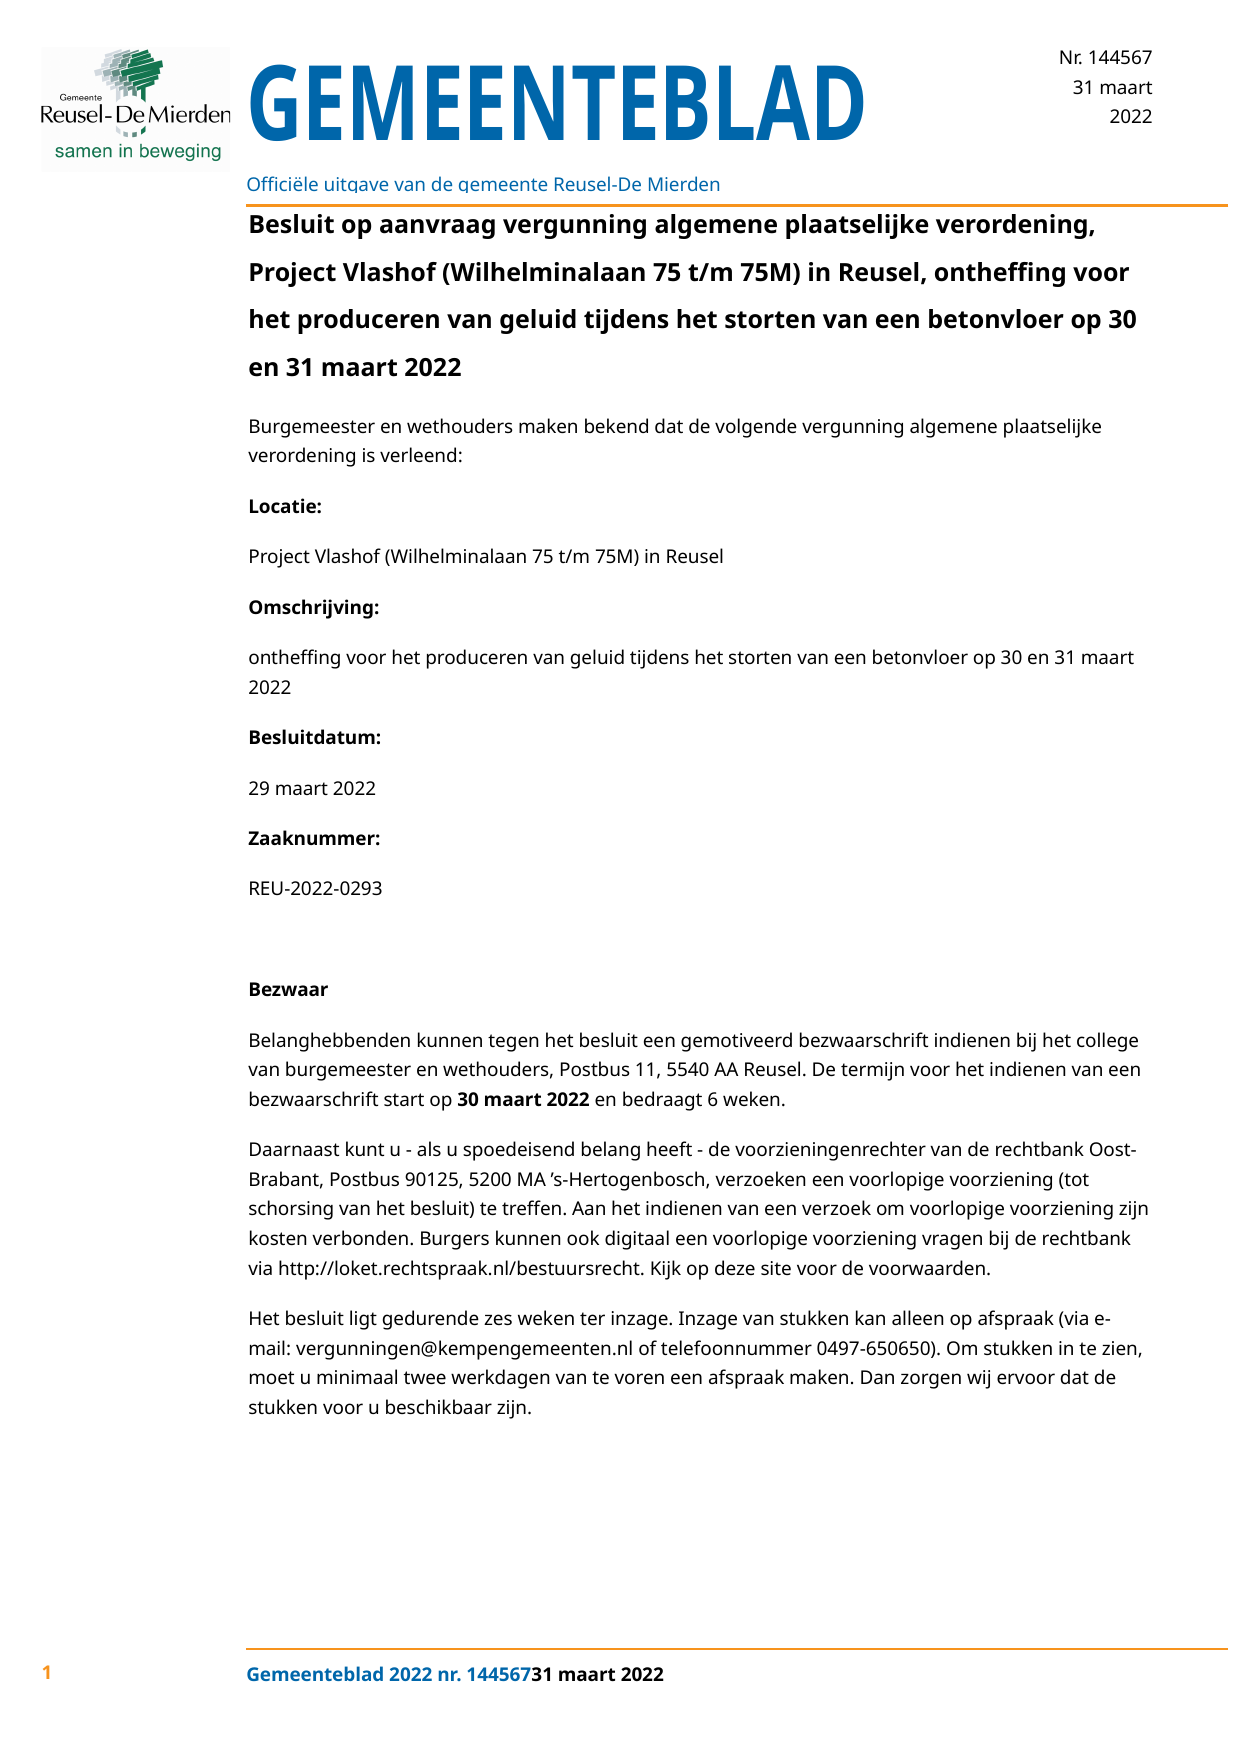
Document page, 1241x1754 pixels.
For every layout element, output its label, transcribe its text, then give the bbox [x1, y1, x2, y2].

text Belanghebbenden kunnen tegen het besluit een gemotiveerd bezwaarschrift indienen bij het college van burgemeester en wethouders, Postbus 11, 5540 AA Reusel. De termijn voor het indienen van een bezwaarschrift start op 30 maart 2022 en bedraagt 6 weken. [248, 1027, 1152, 1112]
text Project Vlashof (Wilhelminalaan 75 t/m 75M) in Reusel [248, 543, 1152, 569]
text 29 maart 2022 [248, 775, 1152, 801]
text ontheffing voor het produceren van geluid tijdens het storten van een betonvloer op 30 en 31 maart 2022 [248, 644, 1152, 700]
text Bezwaar [248, 976, 1152, 1002]
text Besluit op aanvraag vergunning algemene plaatselijke verordening, Project Vlashof (Wilhelminalaan 75 t/m 75M) in Reusel, ontheffing voor het produceren van geluid tijdens het storten van een betonvloer op 30 en 31 maart 2022 [248, 207, 1152, 384]
text Burgemeester en wethouders maken bekend dat de volgende vergunning algemene plaatselijke verordening is verleend: [248, 413, 1152, 468]
text Daarnaast kunt u - als u spoedeisend belang heeft - de voorzieningenrechter van de rechtbank Oost-Brabant, Postbus 90125, 5200 MA ’s-Hertogenbosch, verzoeken een voorlopige voorziening (tot schorsing van het besluit) te treffen. Aan het indienen van een verzoek om voorlopige voorziening zijn kosten verbonden. Burgers kunnen ook digitaal een voorlopige voorziening vragen bij de rechtbank via http://loket.rechtspraak.nl/bestuursrecht. Kijk op deze site voor de voorwaarden. [248, 1136, 1152, 1281]
text REU-2022-0293 [248, 876, 1152, 901]
text Zaaknummer: [248, 825, 1152, 851]
text Het besluit ligt gedurende zes weken ter inzage. Inzage van stukken kan alleen op afspraak (via e-mail: vergunningen@kempengemeenten.nl of telefoonnummer 0497-650650). Om stukken in te zien, moet u minimaal twee werkdagen van te voren een afspraak maken. Dan zorgen wij ervoor dat de stukken voor u beschikbaar zijn. [248, 1305, 1152, 1420]
text Omschrijving: [248, 594, 1152, 620]
picture [41, 47, 231, 172]
text Besluitdatum: [248, 724, 1152, 750]
text Locatie: [248, 493, 1152, 519]
